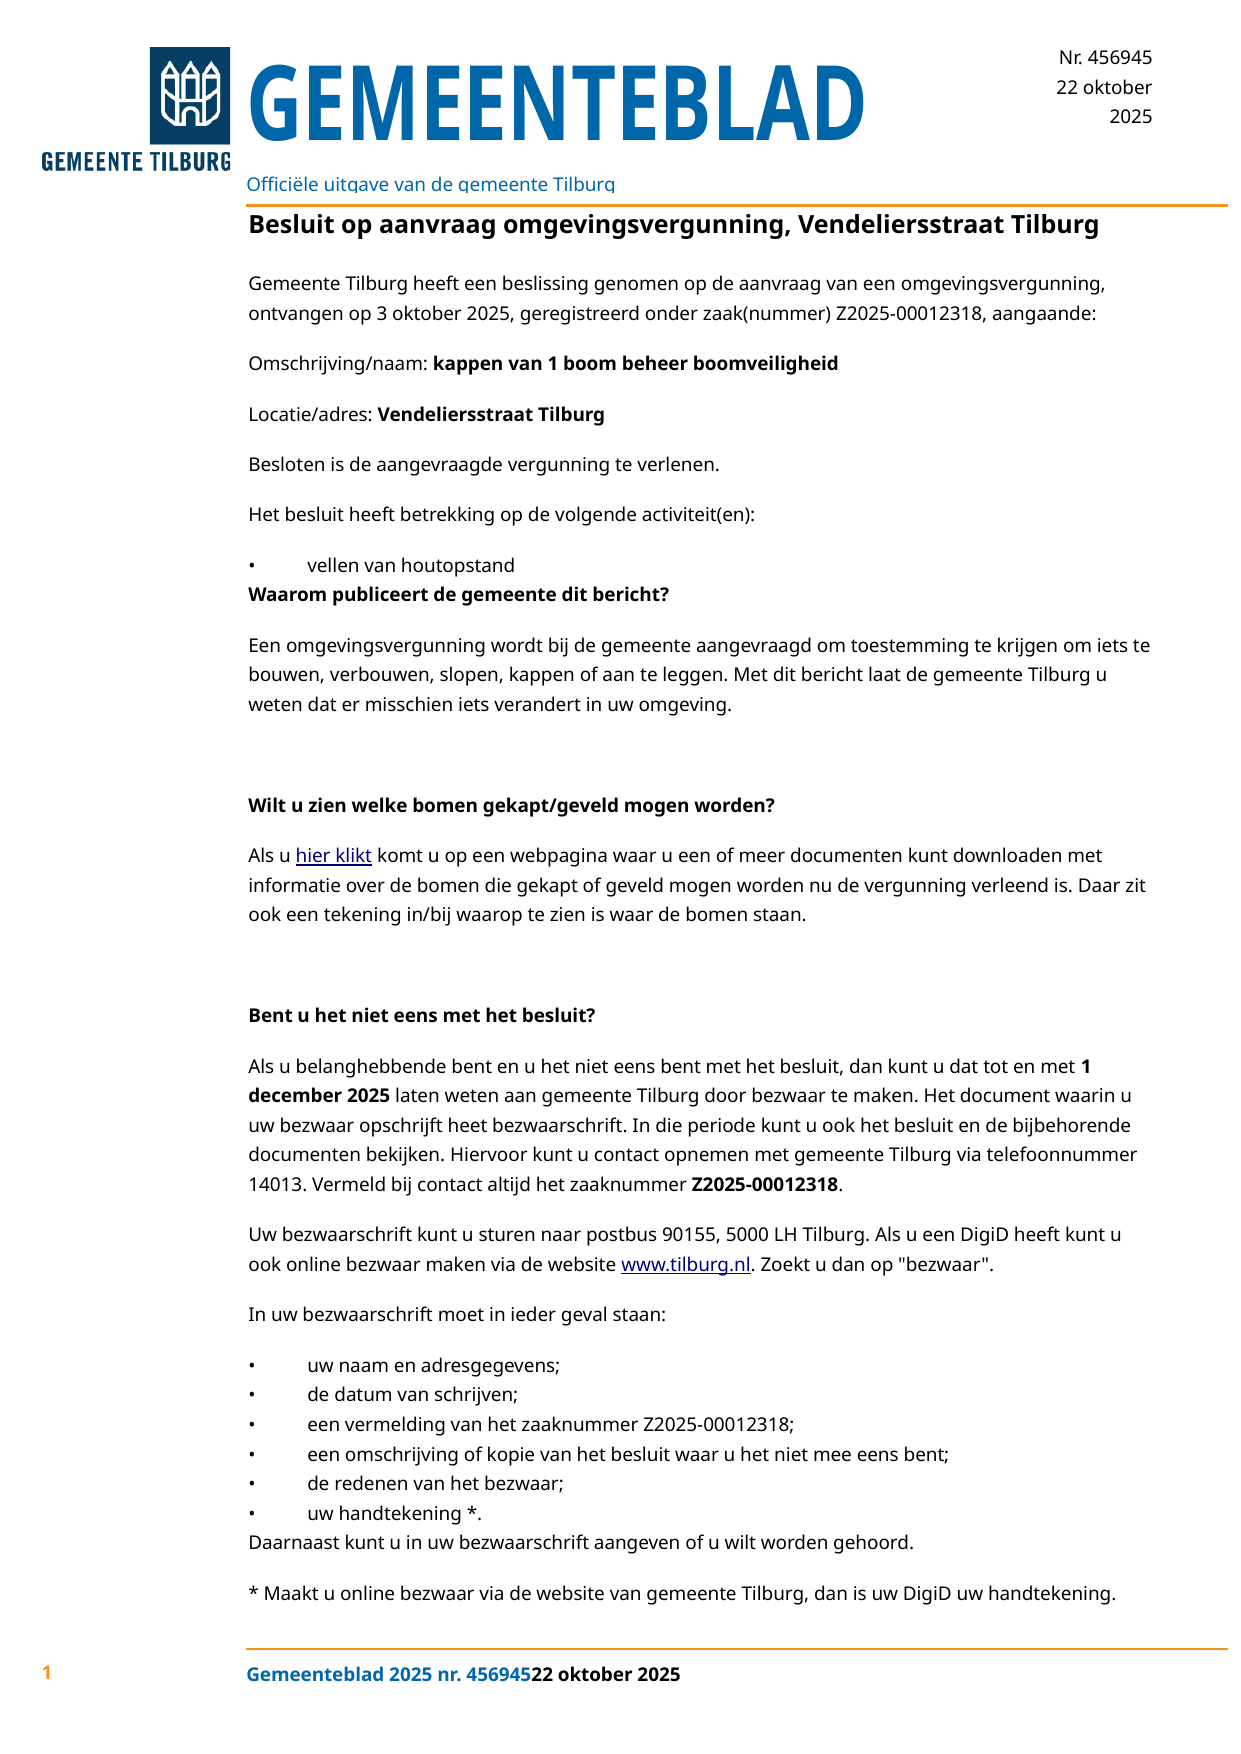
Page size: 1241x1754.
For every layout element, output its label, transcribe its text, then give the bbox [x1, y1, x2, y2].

list uw handtekening *. [248, 1500, 1152, 1526]
text Besluit op aanvraag omgevingsvergunning, Vendeliersstraat Tilburg [248, 207, 1152, 241]
text Omschrijving/naam: kappen van 1 boom beheer boomveiligheid [248, 350, 1152, 376]
text Als u belanghebbende bent en u het niet eens bent met het besluit, dan kunt u dat tot en met 1 december 2025 laten weten aan gemeente Tilburg door bezwaar te maken. Het document waarin u uw bezwaar opschrijft heet bezwaarschrift. In die periode kunt u ook het besluit en de bijbehorende documenten bekijken. Hiervoor kunt u contact opnemen met gemeente Tilburg via telefoonnummer 14013. Vermeld bij contact altijd het zaaknummer Z2025-00012318. [248, 1053, 1152, 1197]
list een omschrijving of kopie van het besluit waar u het niet mee eens bent; [248, 1441, 1152, 1466]
list de datum van schrijven; [248, 1382, 1152, 1407]
text Een omgevingsvergunning wordt bij de gemeente aangevraagd om toestemming te krijgen om iets te bouwen, verbouwen, slopen, kappen of aan te leggen. Met dit bericht laat de gemeente Tilburg u weten dat er misschien iets verandert in uw omgeving. [248, 632, 1152, 717]
text Locatie/adres: Vendeliersstraat Tilburg [248, 401, 1152, 426]
text Als u hier klikt komt u op een webpagina waar u een of meer documenten kunt downloaden met informatie over de bomen die gekapt of geveld mogen worden nu de vergunning verleend is. Daar zit ook een tekening in/bij waarop te zien is waar de bomen staan. [248, 842, 1152, 927]
text * Maakt u online bezwaar via de website van gemeente Tilburg, dan is uw DigiD uw handtekening. [248, 1580, 1152, 1606]
text Bent u het niet eens met het besluit? [248, 1002, 1152, 1028]
text In uw bezwaarschrift moet in ieder geval staan: [248, 1302, 1152, 1327]
text Het besluit heeft betrekking op de volgende activiteit(en): [248, 502, 1152, 527]
list vellen van houtopstand [248, 552, 1152, 578]
list de redenen van het bezwaar; [248, 1470, 1152, 1496]
picture [41, 47, 231, 172]
list een vermelding van het zaaknummer Z2025-00012318; [248, 1411, 1152, 1437]
text Besloten is de aangevraagde vergunning te verlenen. [248, 451, 1152, 477]
text Wilt u zien welke bomen gekapt/geveld mogen worden? [248, 792, 1152, 818]
text Waarom publiceert de gemeente dit bericht? [248, 582, 1152, 607]
text Uw bezwaarschrift kunt u sturen naar postbus 90155, 5000 LH Tilburg. Als u een DigiD heeft kunt u ook online bezwaar maken via de website www.tilburg.nl. Zoekt u dan op "bezwaar". [248, 1222, 1152, 1277]
text Daarnaast kunt u in uw bezwaarschrift aangeven of u wilt worden gehoord. [248, 1529, 1152, 1555]
list uw naam en adresgegevens; [248, 1352, 1152, 1378]
text Gemeente Tilburg heeft een beslissing genomen op de aanvraag van een omgevingsvergunning, ontvangen op 3 oktober 2025, geregistreerd onder zaak(nummer) Z2025-00012318, aangaande: [248, 270, 1152, 326]
